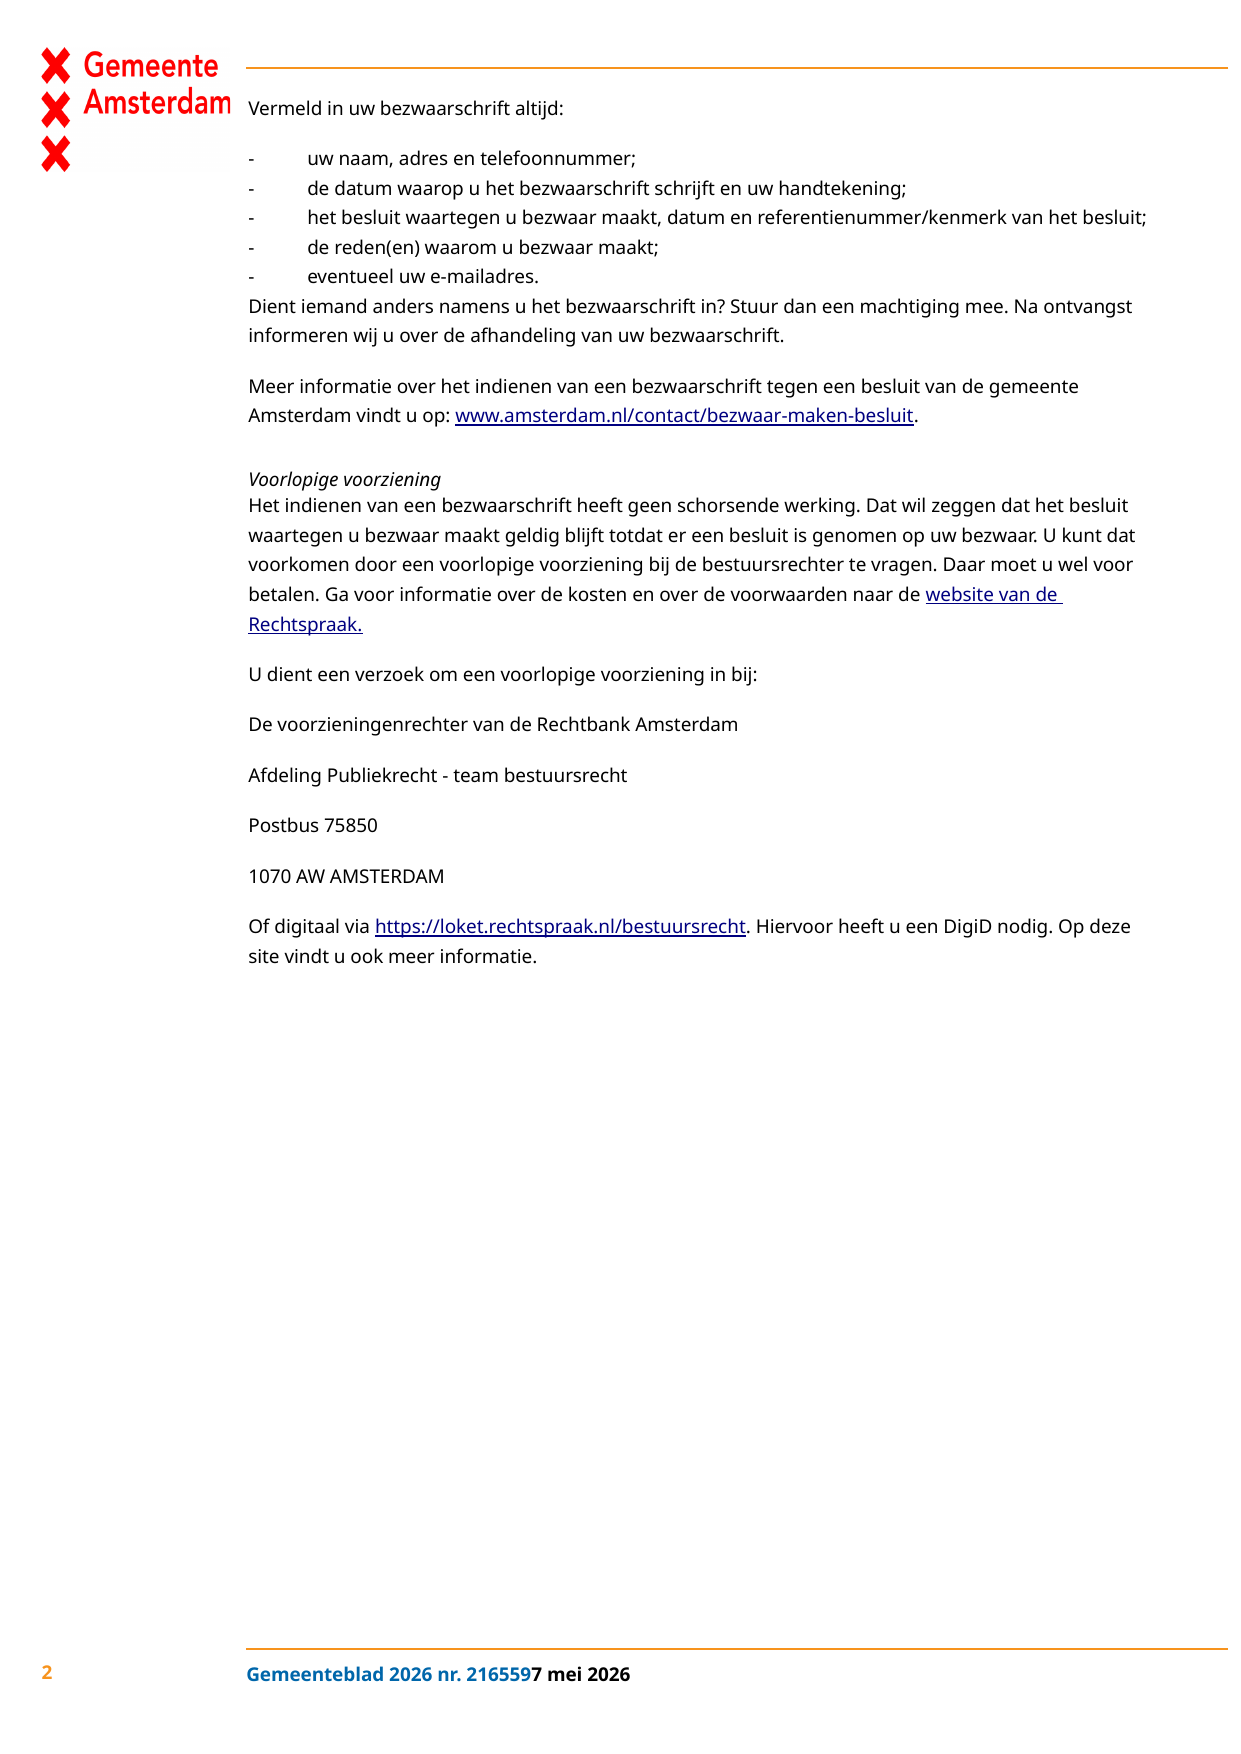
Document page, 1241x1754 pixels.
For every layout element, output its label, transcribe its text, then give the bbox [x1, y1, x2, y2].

list de reden(en) waarom u bezwaar maakt; [248, 234, 1152, 260]
picture [41, 47, 231, 172]
text Voorlopige voorziening [248, 467, 1152, 492]
list de datum waarop u het bezwaarschrift schrijft en uw handtekening; [248, 175, 1152, 201]
text Het indienen van een bezwaarschrift heeft geen schorsende werking. Dat wil zeggen dat het besluit waartegen u bezwaar maakt geldig blijft totdat er een besluit is genomen op uw bezwaar. U kunt dat voorkomen door een voorlopige voorziening bij de bestuursrechter te vragen. Daar moet u wel voor betalen. Ga voor informatie over de kosten en over de voorwaarden naar de website van de Rechtspraak. [248, 492, 1152, 636]
list het besluit waartegen u bezwaar maakt, datum en referentienummer/kenmerk van het besluit; [248, 204, 1152, 230]
text 1070 AW AMSTERDAM [248, 863, 1152, 888]
text De voorzieningenrechter van de Rechtbank Amsterdam [248, 712, 1152, 737]
text Vermeld in uw bezwaarschrift altijd: [248, 95, 1152, 121]
text Afdeling Publiekrecht - team bestuursrecht [248, 762, 1152, 788]
text Postbus 75850 [248, 812, 1152, 838]
text Dient iemand anders namens u het bezwaarschrift in? Stuur dan een machtiging mee. Na ontvangst informeren wij u over de afhandeling van uw bezwaarschrift. [248, 293, 1152, 348]
text Meer informatie over het indienen van een bezwaarschrift tegen een besluit van de gemeente Amsterdam vindt u op: www.amsterdam.nl/contact/bezwaar-maken-besluit. [248, 373, 1152, 428]
list eventueel uw e-mailadres. [248, 263, 1152, 289]
text Of digitaal via https://loket.rechtspraak.nl/bestuursrecht. Hiervoor heeft u een DigiD nodig. Op deze site vindt u ook meer informatie. [248, 913, 1152, 968]
list uw naam, adres en telefoonnummer; [248, 145, 1152, 171]
text U dient een verzoek om een voorlopige voorziening in bij: [248, 661, 1152, 687]
